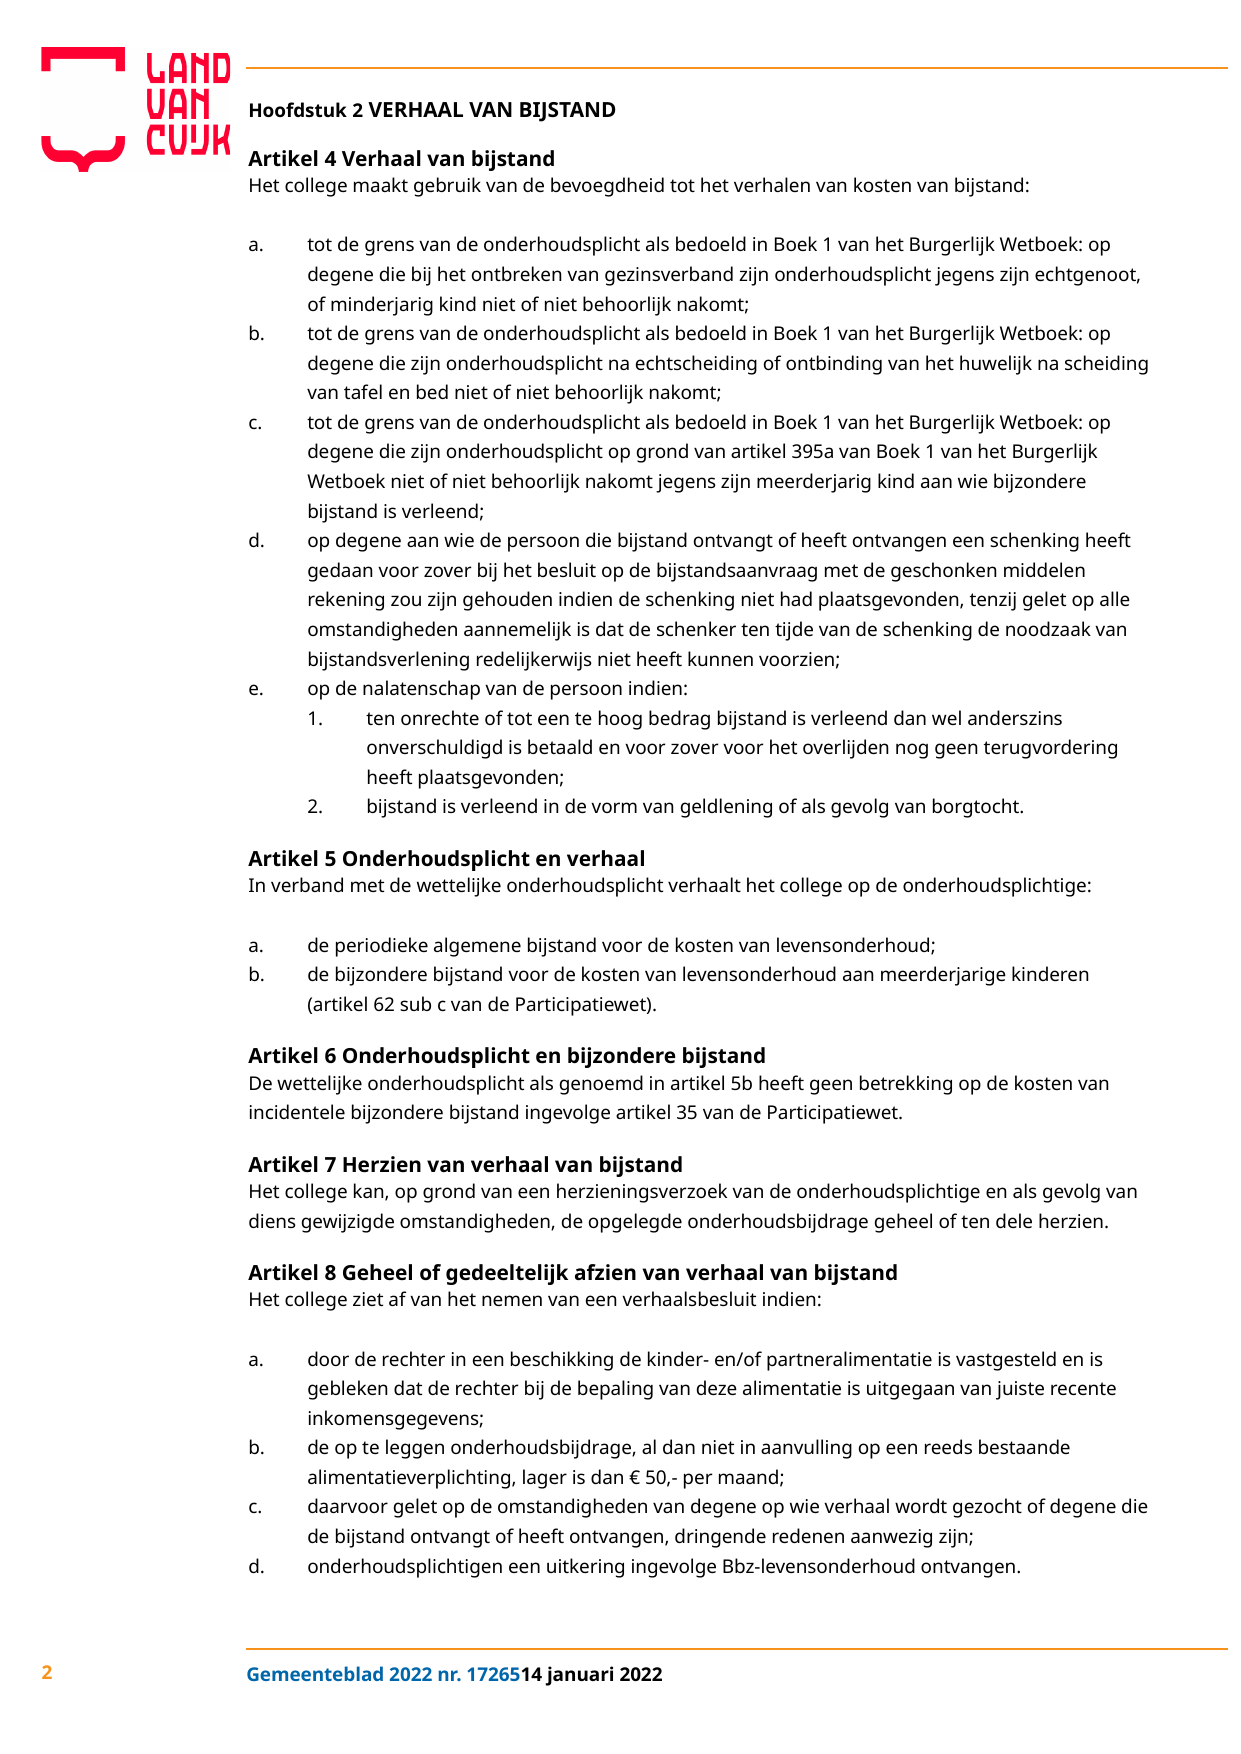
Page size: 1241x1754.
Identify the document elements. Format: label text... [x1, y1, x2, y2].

list ten onrechte of tot een te hoog bedrag bijstand is verleend dan wel anderszins onverschuldigd is betaald en voor zover voor het overlijden nog geen terugvordering heeft plaatsgevonden; [307, 705, 1152, 790]
list de periodieke algemene bijstand voor de kosten van levensonderhoud; [248, 932, 1152, 957]
list tot de grens van de onderhoudsplicht als bedoeld in Boek 1 van het Burgerlijk Wetboek: op degene die zijn onderhoudsplicht na echtscheiding of ontbinding van het huwelijk na scheiding van tafel en bed niet of niet behoorlijk nakomt; [248, 320, 1152, 405]
list tot de grens van de onderhoudsplicht als bedoeld in Boek 1 van het Burgerlijk Wetboek: op degene die bij het ontbreken van gezinsverband zijn onderhoudsplicht jegens zijn echtgenoot, of minderjarig kind niet of niet behoorlijk nakomt; [248, 232, 1152, 317]
text Artikel 7 Herzien van verhaal van bijstand [248, 1150, 1152, 1178]
list op de nalatenschap van de persoon indien: [248, 675, 1152, 701]
list daarvoor gelet op de omstandigheden van degene op wie verhaal wordt gezocht of degene die de bijstand ontvangt of heeft ontvangen, dringende redenen aanwezig zijn; [248, 1494, 1152, 1549]
list de bijzondere bijstand voor de kosten van levensonderhoud aan meerderjarige kinderen (artikel 62 sub c van de Participatiewet). [248, 961, 1152, 1017]
text Hoofdstuk 2 VERHAAL VAN BIJSTAND [248, 95, 1152, 123]
text Het college kan, op grond van een herzieningsverzoek van de onderhoudsplichtige en als gevolg van diens gewijzigde omstandigheden, de opgelegde onderhoudsbijdrage geheel of ten dele herzien. [248, 1178, 1152, 1233]
text Artikel 5 Onderhoudsplicht en verhaal [248, 844, 1152, 873]
list onderhoudsplichtigen een uitkering ingevolge Bbz-levensonderhoud ontvangen. [248, 1553, 1152, 1579]
text Artikel 4 Verhaal van bijstand [248, 144, 1152, 172]
list door de rechter in een beschikking de kinder- en/of partneralimentatie is vastgesteld en is gebleken dat de rechter bij de bepaling van deze alimentatie is uitgegaan van juiste recente inkomensgegevens; [248, 1346, 1152, 1431]
list bijstand is verleend in de vorm van geldlening of als gevolg van borgtocht. [307, 794, 1152, 819]
list de op te leggen onderhoudsbijdrage, al dan niet in aanvulling op een reeds bestaande alimentatieverplichting, lager is dan € 50,- per maand; [248, 1434, 1152, 1490]
text Artikel 8 Geheel of gedeeltelijk afzien van verhaal van bijstand [248, 1258, 1152, 1287]
text Het college ziet af van het nemen van een verhaalsbesluit indien: [248, 1287, 1152, 1312]
list tot de grens van de onderhoudsplicht als bedoeld in Boek 1 van het Burgerlijk Wetboek: op degene die zijn onderhoudsplicht op grond van artikel 395a van Boek 1 van het Burgerlijk Wetboek niet of niet behoorlijk nakomt jegens zijn meerderjarig kind aan wie bijzondere bijstand is verleend; [248, 409, 1152, 524]
text Artikel 6 Onderhoudsplicht en bijzondere bijstand [248, 1041, 1152, 1070]
picture [41, 47, 231, 172]
list op degene aan wie de persoon die bijstand ontvangt of heeft ontvangen een schenking heeft gedaan voor zover bij het besluit op de bijstandsaanvraag met de geschonken middelen rekening zou zijn gehouden indien de schenking niet had plaatsgevonden, tenzij gelet op alle omstandigheden aannemelijk is dat de schenker ten tijde van de schenking de noodzaak van bijstandsverlening redelijkerwijs niet heeft kunnen voorzien; [248, 527, 1152, 672]
text De wettelijke onderhoudsplicht als genoemd in artikel 5b heeft geen betrekking op de kosten van incidentele bijzondere bijstand ingevolge artikel 35 van de Participatiewet. [248, 1070, 1152, 1125]
text In verband met de wettelijke onderhoudsplicht verhaalt het college op de onderhoudsplichtige: [248, 873, 1152, 898]
text Het college maakt gebruik van de bevoegdheid tot het verhalen van kosten van bijstand: [248, 172, 1152, 198]
